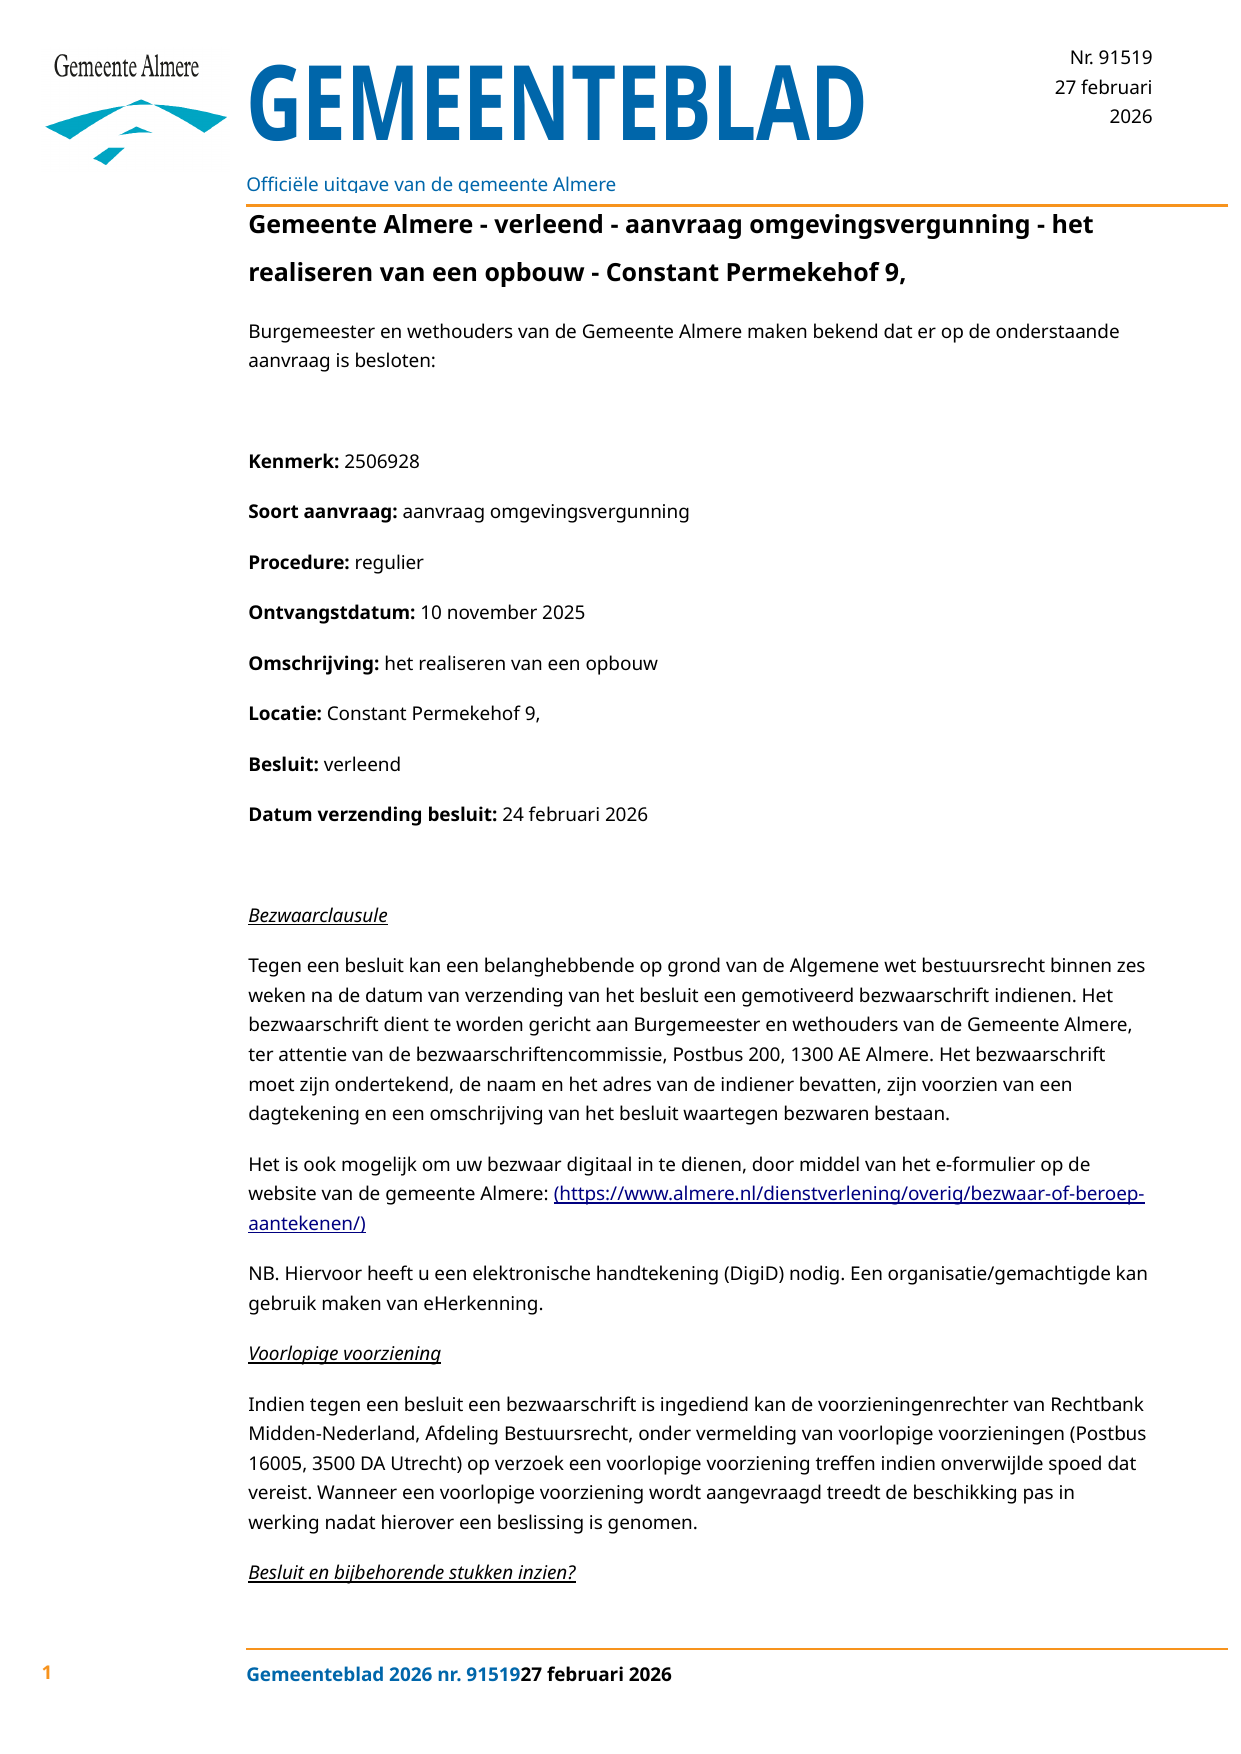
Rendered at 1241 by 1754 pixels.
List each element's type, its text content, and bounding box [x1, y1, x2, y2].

text Bezwaarclausule [248, 902, 1152, 928]
text Tegen een besluit kan een belanghebbende op grond van de Algemene wet bestuursrecht binnen zes weken na de datum van verzending van het besluit een gemotiveerd bezwaarschrift indienen. Het bezwaarschrift dient te worden gericht aan Burgemeester en wethouders van de Gemeente Almere, ter attentie van de bezwaarschriftencommissie, Postbus 200, 1300 AE Almere. Het bezwaarschrift moet zijn ondertekend, de naam en het adres van de indiener bevatten, zijn voorzien van een dagtekening en een omschrijving van het besluit waartegen bezwaren bestaan. [248, 952, 1152, 1126]
text Besluit en bijbehorende stukken inzien? [248, 1559, 1152, 1585]
text Het is ook mogelijk om uw bezwaar digitaal in te dienen, door middel van het e-formulier op de website van de gemeente Almere: (https://www.almere.nl/dienstverlening/overig/bezwaar-of-beroep-aantekenen/) [248, 1151, 1152, 1236]
text Locatie: Constant Permekehof 9, [248, 700, 1152, 726]
text Ontvangstdatum: 10 november 2025 [248, 599, 1152, 625]
text Indien tegen een besluit een bezwaarschrift is ingediend kan de voorzieningenrechter van Rechtbank Midden-Nederland, Afdeling Bestuursrecht, onder vermelding van voorlopige voorzieningen (Postbus 16005, 3500 DA Utrecht) op verzoek een voorlopige voorziening treffen indien onverwijlde spoed dat vereist. Wanneer een voorlopige voorziening wordt aangevraagd treedt de beschikking pas in werking nadat hierover een beslissing is genomen. [248, 1391, 1152, 1535]
text Procedure: regulier [248, 549, 1152, 575]
text Soort aanvraag: aanvraag omgevingsvergunning [248, 499, 1152, 524]
text Gemeente Almere - verleend - aanvraag omgevingsvergunning - het realiseren van een opbouw - Constant Permekehof 9, [248, 207, 1152, 288]
text Burgemeester en wethouders van de Gemeente Almere maken bekend dat er op de onderstaande aanvraag is besloten: [248, 318, 1152, 373]
text NB. Hiervoor heeft u een elektronische handtekening (DigiD) nodig. Een organisatie/gemachtigde kan gebruik maken van eHerkenning. [248, 1260, 1152, 1316]
text Voorlopige voorziening [248, 1340, 1152, 1366]
text Datum verzending besluit: 24 februari 2026 [248, 801, 1152, 827]
text Kenmerk: 2506928 [248, 448, 1152, 474]
text Besluit: verleend [248, 751, 1152, 777]
picture [41, 47, 231, 172]
text Omschrijving: het realiseren van een opbouw [248, 650, 1152, 676]
